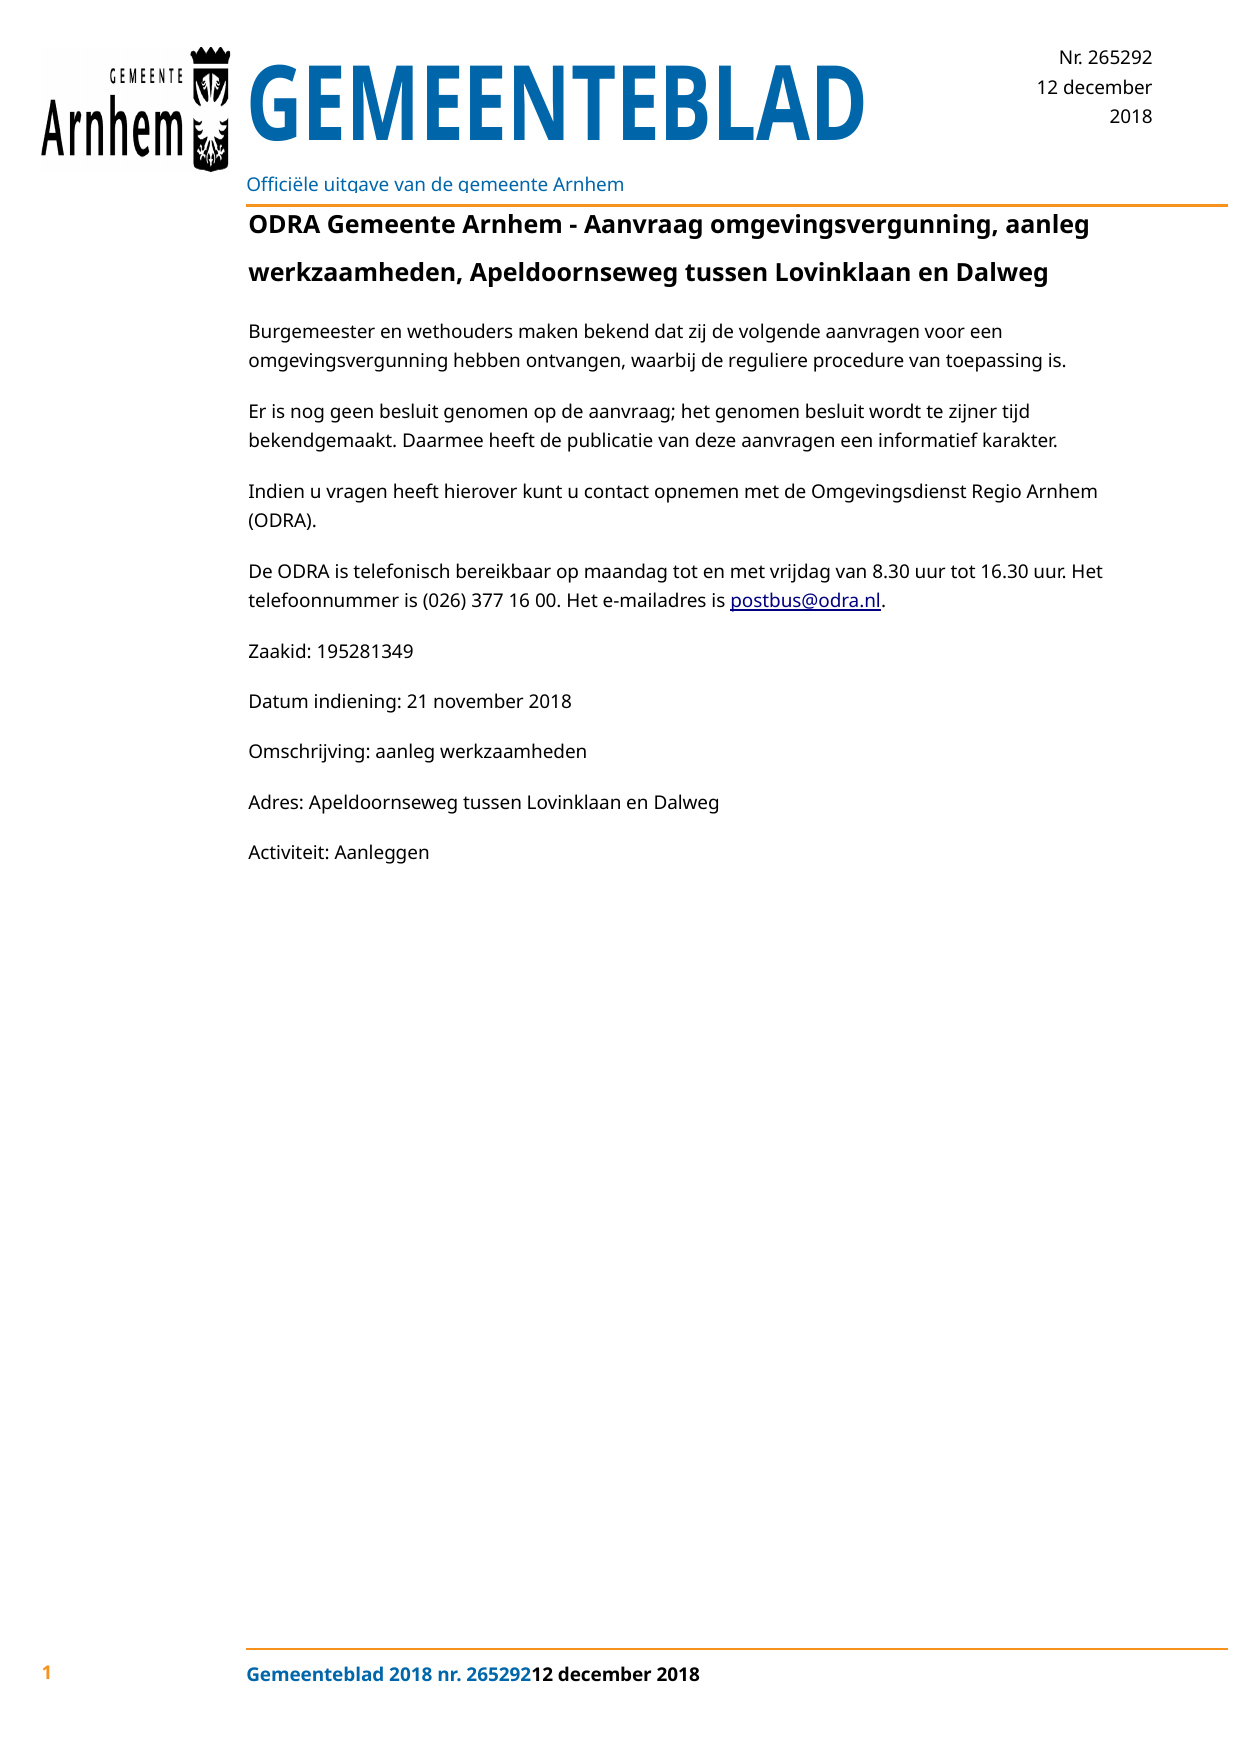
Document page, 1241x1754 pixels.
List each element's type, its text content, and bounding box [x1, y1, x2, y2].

text Zaakid: 195281349 [248, 638, 1152, 664]
picture [41, 47, 231, 172]
text Adres: Apeldoornseweg tussen Lovinklaan en Dalweg [248, 789, 1152, 815]
text Activiteit: Aanleggen [248, 839, 1152, 865]
text Burgemeester en wethouders maken bekend dat zij de volgende aanvragen voor een omgevingsvergunning hebben ontvangen, waarbij de reguliere procedure van toepassing is. [248, 318, 1152, 373]
text Omschrijving: aanleg werkzaamheden [248, 739, 1152, 764]
text ODRA Gemeente Arnhem - Aanvraag omgevingsvergunning, aanleg werkzaamheden, Apeldoornseweg tussen Lovinklaan en Dalweg [248, 207, 1152, 288]
text Indien u vragen heeft hierover kunt u contact opnemen met de Omgevingsdienst Regio Arnhem (ODRA). [248, 478, 1152, 533]
text Datum indiening: 21 november 2018 [248, 688, 1152, 714]
text De ODRA is telefonisch bereikbaar op maandag tot en met vrijdag van 8.30 uur tot 16.30 uur. Het telefoonnummer is (026) 377 16 00. Het e-mailadres is postbus@odra.nl. [248, 558, 1152, 613]
text Er is nog geen besluit genomen op de aanvraag; het genomen besluit wordt te zijner tijd bekendgemaakt. Daarmee heeft de publicatie van deze aanvragen een informatief karakter. [248, 398, 1152, 453]
